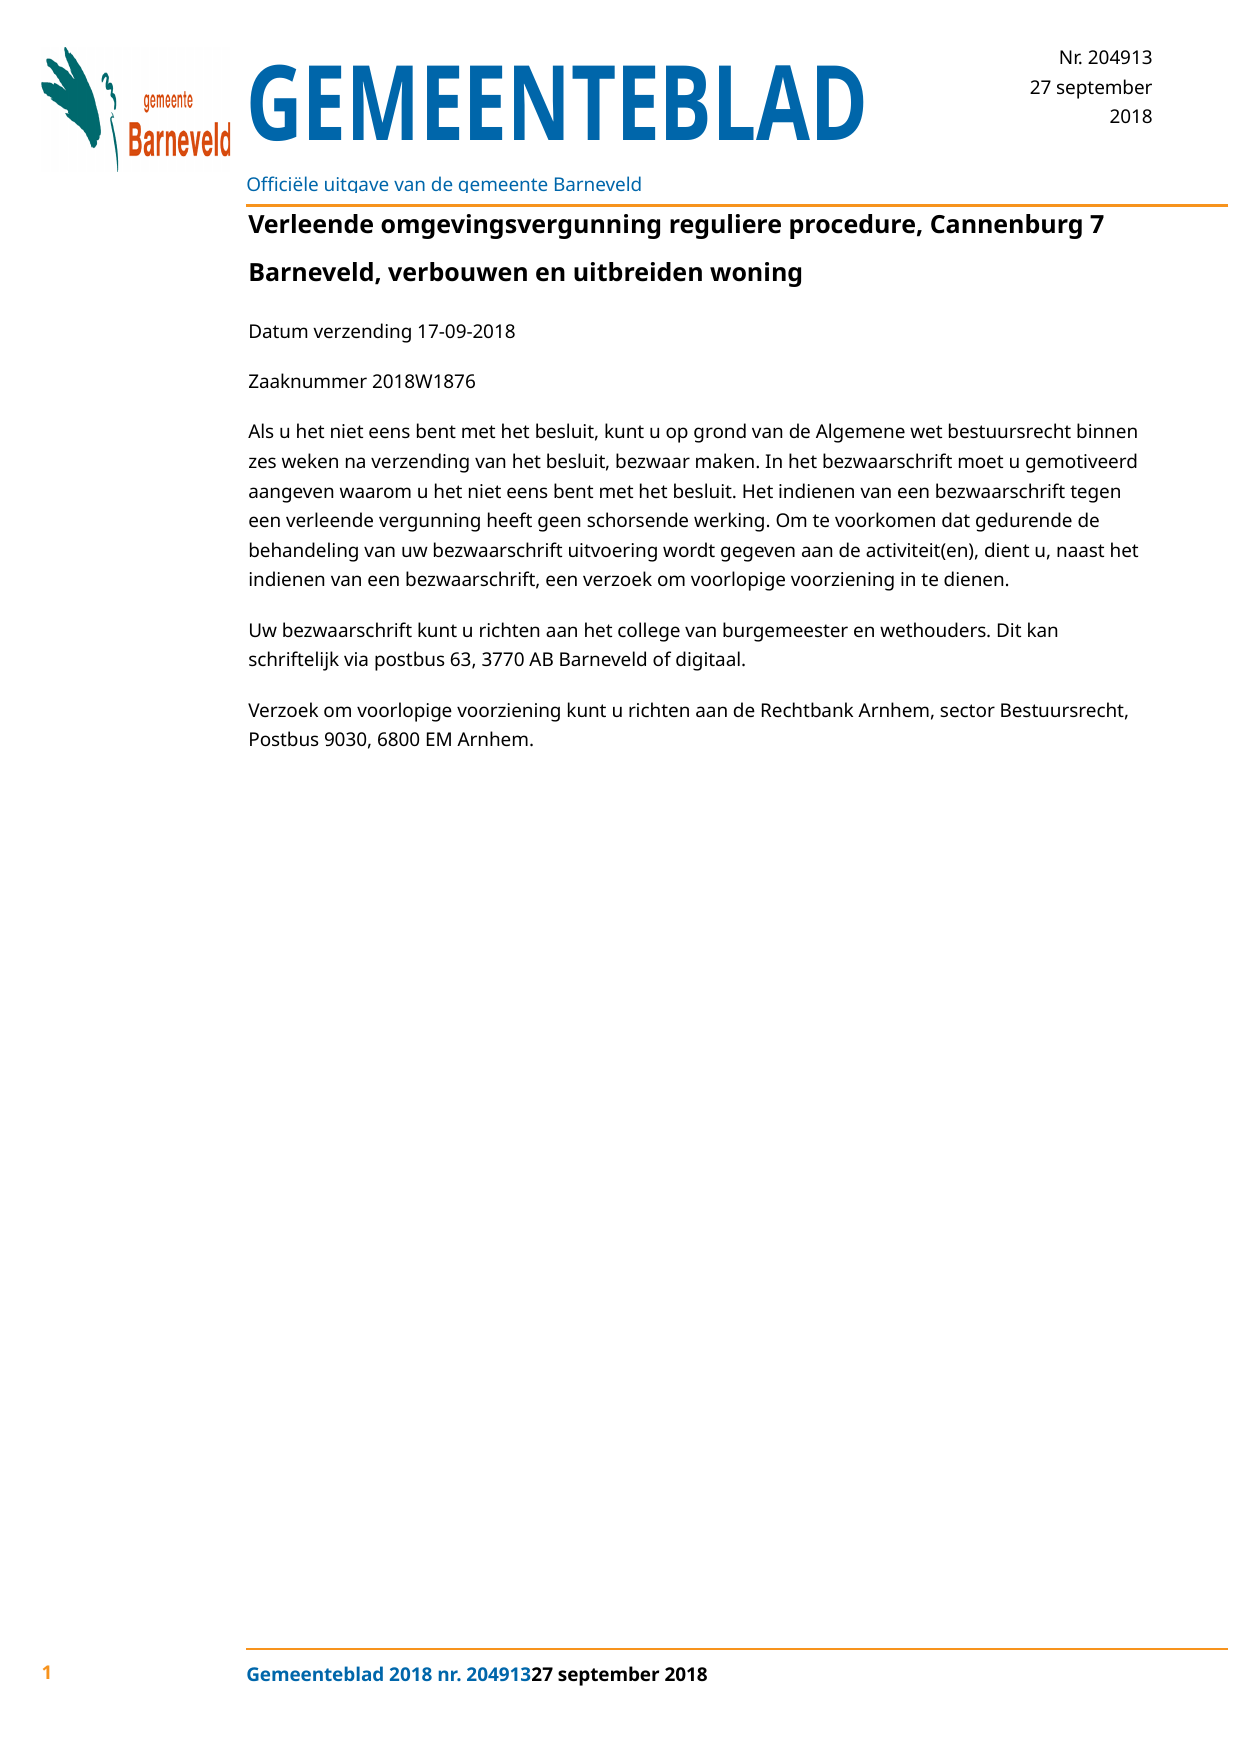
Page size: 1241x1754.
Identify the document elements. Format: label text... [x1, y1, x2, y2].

text Als u het niet eens bent met het besluit, kunt u op grond van de Algemene wet bestuursrecht binnen zes weken na verzending van het besluit, bezwaar maken. In het bezwaarschrift moet u gemotiveerd aangeven waarom u het niet eens bent met het besluit. Het indienen van een bezwaarschrift tegen een verleende vergunning heeft geen schorsende werking. Om te voorkomen dat gedurende de behandeling van uw bezwaarschrift uitvoering wordt gegeven aan de activiteit(en), dient u, naast het indienen van een bezwaarschrift, een verzoek om voorlopige voorziening in te dienen. [248, 419, 1152, 592]
text Zaaknummer 2018W1876 [248, 368, 1152, 394]
picture [41, 47, 231, 172]
text Datum verzending 17-09-2018 [248, 318, 1152, 344]
text Verzoek om voorlopige voorziening kunt u richten aan de Rechtbank Arnhem, sector Bestuursrecht, Postbus 9030, 6800 EM Arnhem. [248, 697, 1152, 752]
text Verleende omgevingsvergunning reguliere procedure, Cannenburg 7 Barneveld, verbouwen en uitbreiden woning [248, 207, 1152, 288]
text Uw bezwaarschrift kunt u richten aan het college van burgemeester en wethouders. Dit kan schriftelijk via postbus 63, 3770 AB Barneveld of digitaal. [248, 617, 1152, 672]
